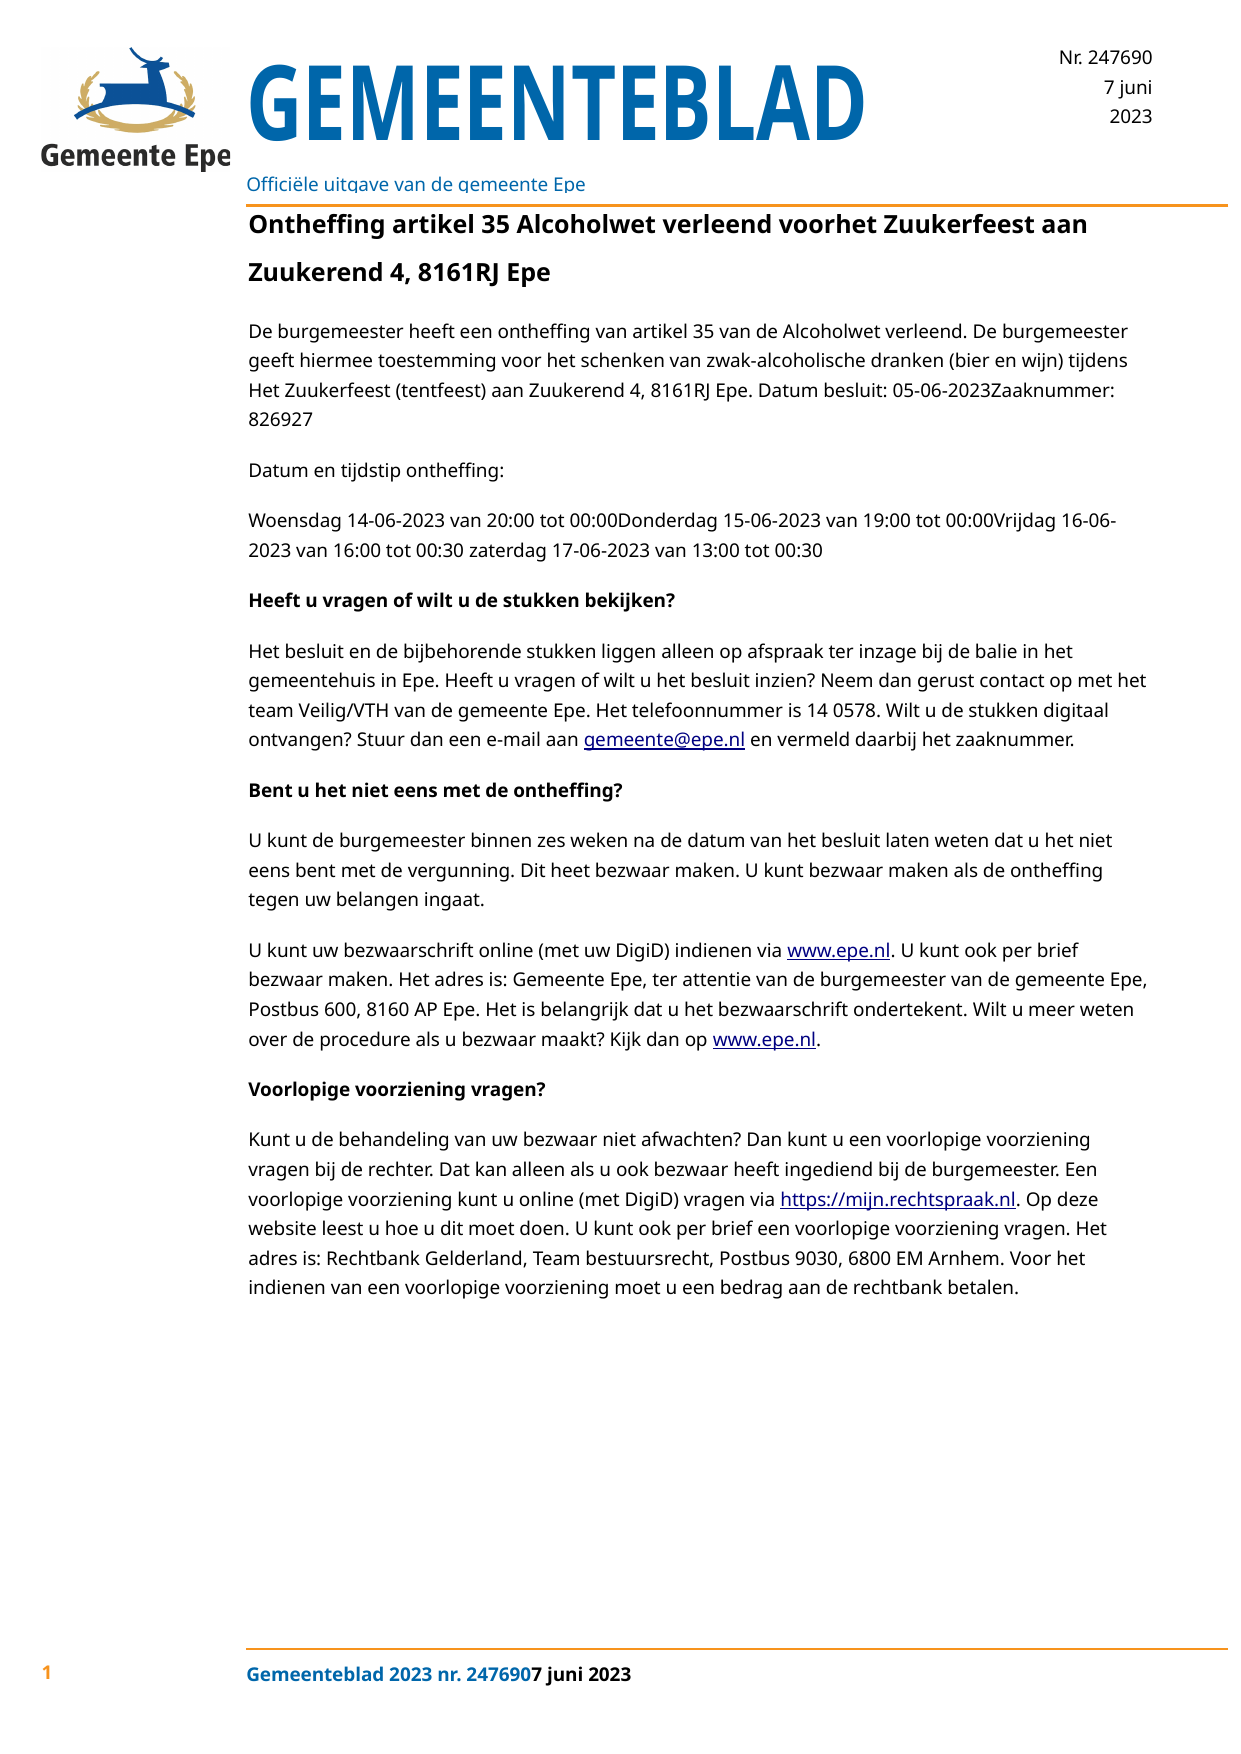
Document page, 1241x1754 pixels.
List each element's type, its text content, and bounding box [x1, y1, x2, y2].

text U kunt de burgemeester binnen zes weken na de datum van het besluit laten weten dat u het niet eens bent met de vergunning. Dit heet bezwaar maken. U kunt bezwaar maken als de ontheffing tegen uw belangen ingaat. [248, 827, 1152, 912]
picture [41, 47, 231, 172]
text Kunt u de behandeling van uw bezwaar niet afwachten? Dan kunt u een voorlopige voorziening vragen bij de rechter. Dat kan alleen als u ook bezwaar heeft ingediend bij de burgemeester. Een voorlopige voorziening kunt u online (met DigiD) vragen via https://mijn.rechtspraak.nl. Op deze website leest u hoe u dit moet doen. U kunt ook per brief een voorlopige voorziening vragen. Het adres is: Rechtbank Gelderland, Team bestuursrecht, Postbus 9030, 6800 EM Arnhem. Voor het indienen van een voorlopige voorziening moet u een bedrag aan de rechtbank betalen. [248, 1127, 1152, 1300]
text Bent u het niet eens met de ontheffing? [248, 777, 1152, 803]
text Voorlopige voorziening vragen? [248, 1076, 1152, 1102]
text U kunt uw bezwaarschrift online (met uw DigiD) indienen via www.epe.nl. U kunt ook per brief bezwaar maken. Het adres is: Gemeente Epe, ter attentie van de burgemeester van de gemeente Epe, Postbus 600, 8160 AP Epe. Het is belangrijk dat u het bezwaarschrift ondertekent. Wilt u meer weten over de procedure als u bezwaar maakt? Kijk dan op www.epe.nl. [248, 937, 1152, 1052]
text Woensdag 14-06-2023 van 20:00 tot 00:00Donderdag 15-06-2023 van 19:00 tot 00:00Vrijdag 16-06-2023 van 16:00 tot 00:30 zaterdag 17-06-2023 van 13:00 tot 00:30 [248, 507, 1152, 563]
text Heeft u vragen of wilt u de stukken bekijken? [248, 587, 1152, 613]
text Datum en tijdstip ontheffing: [248, 457, 1152, 483]
text Ontheffing artikel 35 Alcoholwet verleend voorhet Zuukerfeest aan Zuukerend 4, 8161RJ Epe [248, 207, 1152, 288]
text De burgemeester heeft een ontheffing van artikel 35 van de Alcoholwet verleend. De burgemeester geeft hiermee toestemming voor het schenken van zwak-alcoholische dranken (bier en wijn) tijdens Het Zuukerfeest (tentfeest) aan Zuukerend 4, 8161RJ Epe. Datum besluit: 05-06-2023Zaaknummer: 826927 [248, 318, 1152, 432]
text Het besluit en de bijbehorende stukken liggen alleen op afspraak ter inzage bij de balie in het gemeentehuis in Epe. Heeft u vragen of wilt u het besluit inzien? Neem dan gerust contact op met het team Veilig/VTH van de gemeente Epe. Het telefoonnummer is 14 0578. Wilt u de stukken digitaal ontvangen? Stuur dan een e-mail aan gemeente@epe.nl en vermeld daarbij het zaaknummer. [248, 638, 1152, 752]
